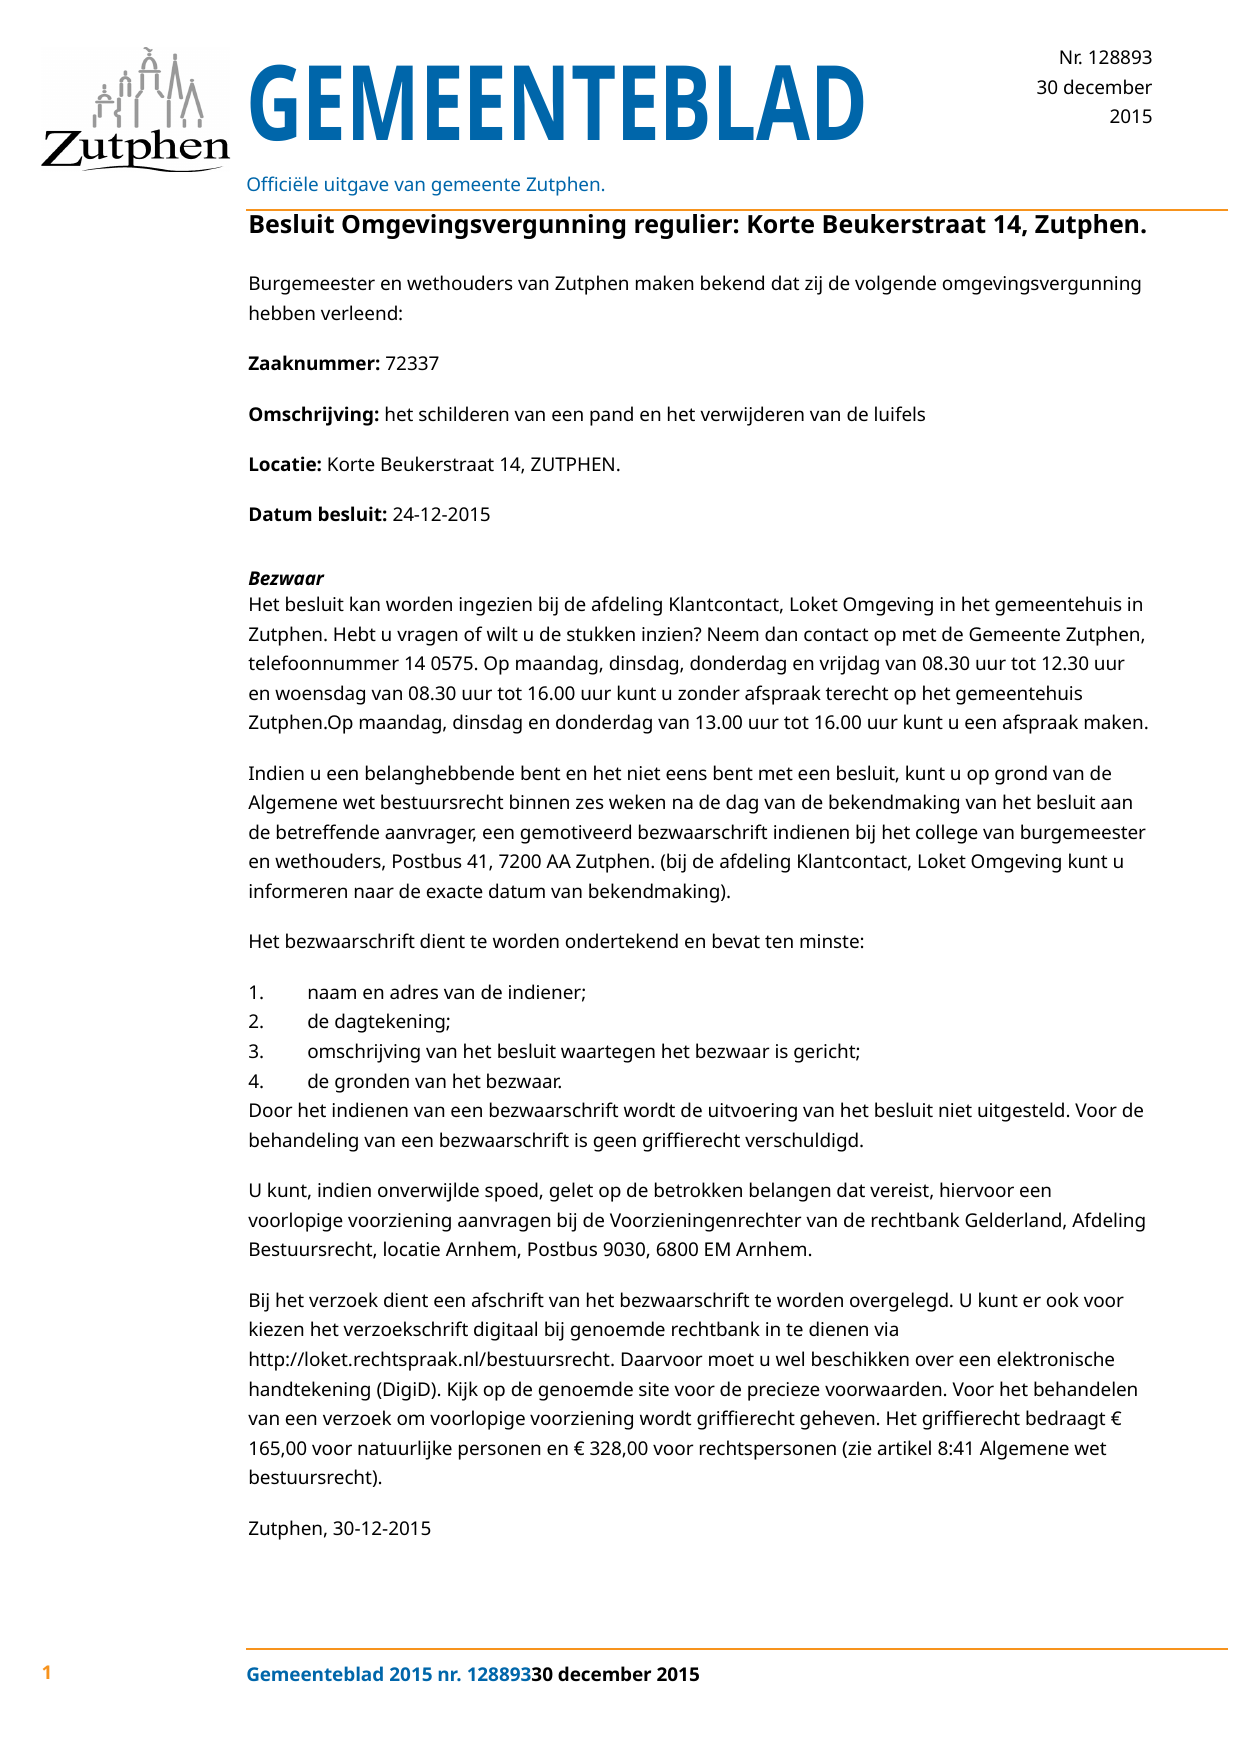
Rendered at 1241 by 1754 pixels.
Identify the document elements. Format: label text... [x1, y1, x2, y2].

text Burgemeester en wethouders van Zutphen maken bekend dat zij de volgende omgevingsvergunning hebben verleend: [248, 270, 1152, 326]
text Het bezwaarschrift dient te worden ondertekend en bevat ten minste: [248, 929, 1152, 954]
text Zaaknummer: 72337 [248, 350, 1152, 376]
text Indien u een belanghebbende bent en het niet eens bent met een besluit, kunt u op grond van de Algemene wet bestuursrecht binnen zes weken na de dag van de bekendmaking van het besluit aan de betreffende aanvrager, een gemotiveerd bezwaarschrift indienen bij het college van burgemeester en wethouders, Postbus 41, 7200 AA Zutphen. (bij de afdeling Klantcontact, Loket Omgeving kunt u informeren naar de exacte datum van bekendmaking). [248, 760, 1152, 904]
text Het besluit kan worden ingezien bij de afdeling Klantcontact, Loket Omgeving in het gemeentehuis in Zutphen. Hebt u vragen of wilt u de stukken inzien? Neem dan contact op met de Gemeente Zutphen, telefoonnummer 14 0575. Op maandag, dinsdag, donderdag en vrijdag van 08.30 uur tot 12.30 uur en woensdag van 08.30 uur tot 16.00 uur kunt u zonder afspraak terecht op het gemeentehuis Zutphen.Op maandag, dinsdag en donderdag van 13.00 uur tot 16.00 uur kunt u een afspraak maken. [248, 591, 1152, 735]
text Bij het verzoek dient een afschrift van het bezwaarschrift te worden overgelegd. U kunt er ook voor kiezen het verzoekschrift digitaal bij genoemde rechtbank in te dienen via http://loket.rechtspraak.nl/bestuursrecht. Daarvoor moet u wel beschikken over een elektronische handtekening (DigiD). Kijk op de genoemde site voor de precieze voorwaarden. Voor het behandelen van een verzoek om voorlopige voorziening wordt griffierecht geheven. Het griffierecht bedraagt € 165,00 voor natuurlijke personen en € 328,00 voor rechtspersonen (zie artikel 8:41 Algemene wet bestuursrecht). [248, 1287, 1152, 1490]
text Door het indienen van een bezwaarschrift wordt de uitvoering van het besluit niet uitgesteld. Voor de behandeling van een bezwaarschrift is geen griffierecht verschuldigd. [248, 1097, 1152, 1153]
text Locatie: Korte Beukerstraat 14, ZUTPHEN. [248, 451, 1152, 477]
text Bezwaar [248, 566, 1152, 591]
list de gronden van het bezwaar. [248, 1068, 1152, 1094]
text U kunt, indien onverwijlde spoed, gelet op de betrokken belangen dat vereist, hiervoor een voorlopige voorziening aanvragen bij de Voorzieningenrechter van de rechtbank Gelderland, Afdeling Bestuursrecht, locatie Arnhem, Postbus 9030, 6800 EM Arnhem. [248, 1177, 1152, 1262]
text Datum besluit: 24-12-2015 [248, 502, 1152, 527]
list omschrijving van het besluit waartegen het bezwaar is gericht; [248, 1038, 1152, 1064]
text Besluit Omgevingsvergunning regulier: Korte Beukerstraat 14, Zutphen. [248, 211, 1152, 241]
picture [41, 47, 231, 172]
text Zutphen, 30-12-2015 [248, 1515, 1152, 1541]
text Omschrijving: het schilderen van een pand en het verwijderen van de luifels [248, 401, 1152, 426]
list naam en adres van de indiener; [248, 979, 1152, 1005]
list de dagtekening; [248, 1009, 1152, 1034]
